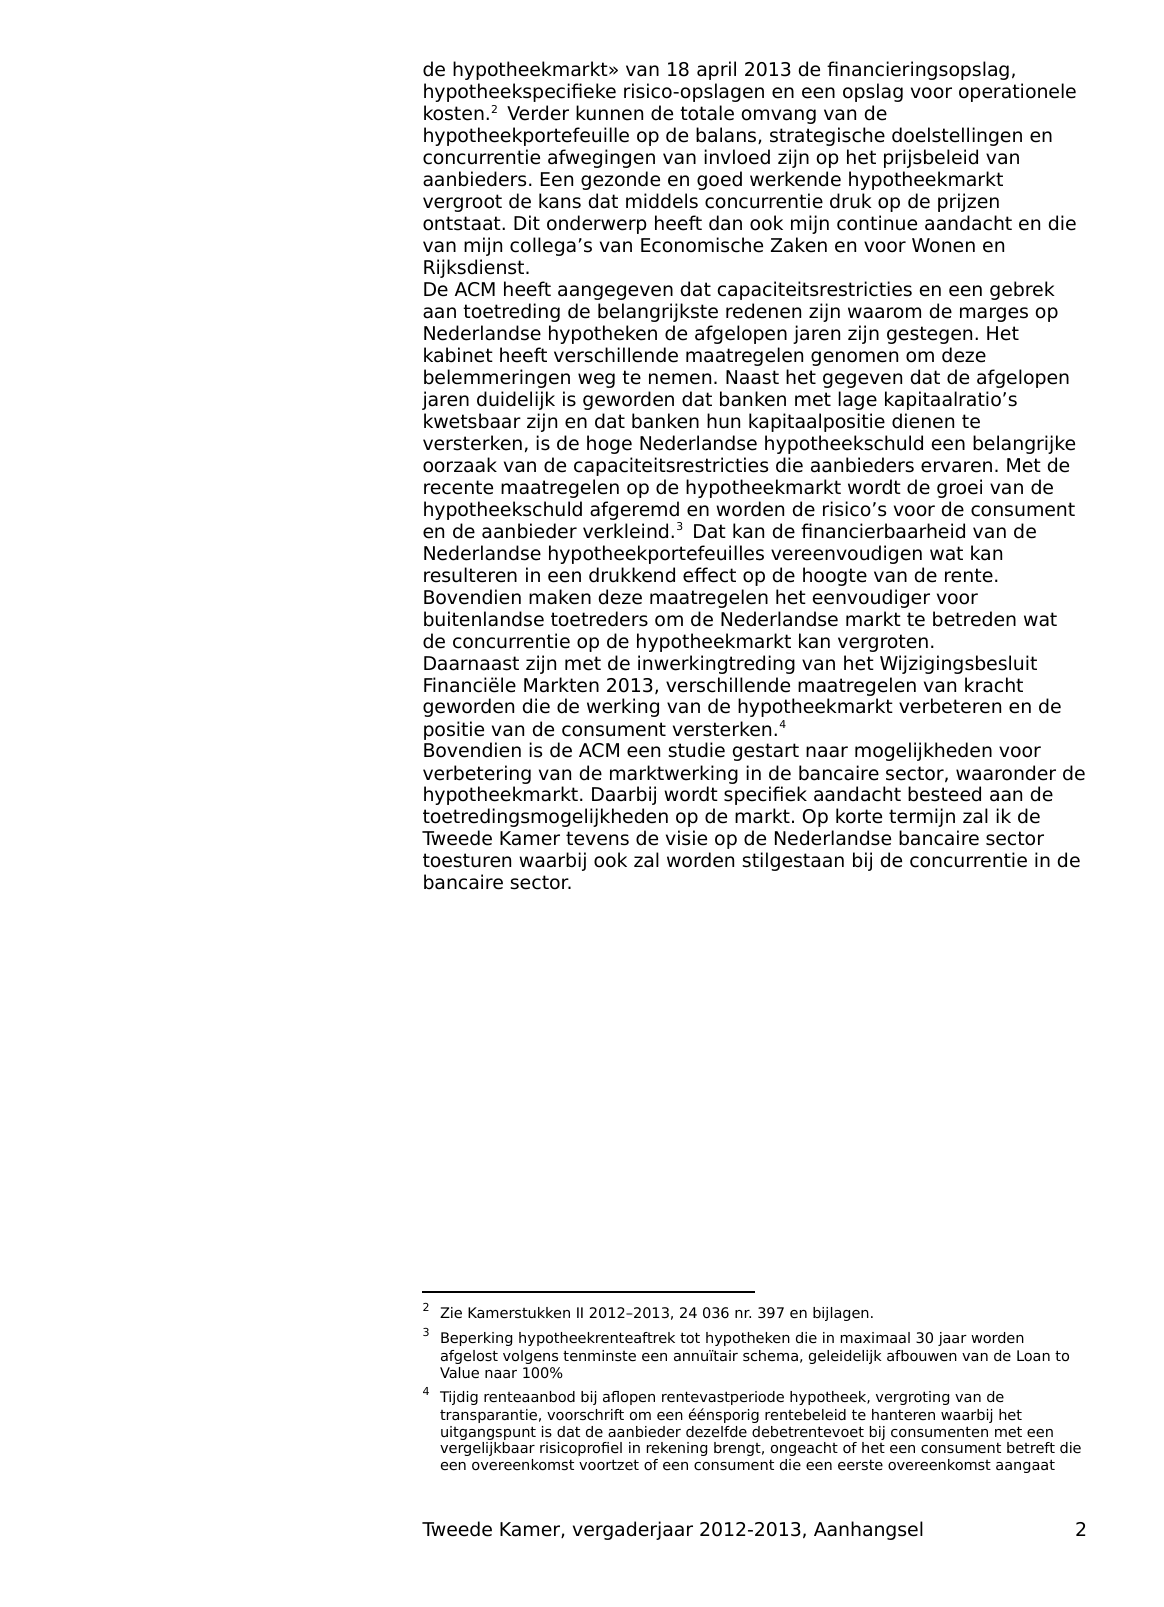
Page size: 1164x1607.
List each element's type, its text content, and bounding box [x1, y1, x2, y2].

text Bovendien is de ACM een studie gestart naar mogelijkheden voor verbetering van de marktwerking in de bancaire sector, waaronder de hypotheekmarkt. Daarbij wordt specifiek aandacht besteed aan de toetredingsmogelijkheden op de markt. Op korte termijn zal ik de Tweede Kamer tevens de visie op de Nederlandse bancaire sector toesturen waarbij ook zal worden stilgestaan bij de concurrentie in de bancaire sector. [422, 740, 1087, 894]
text Beperking hypotheekrenteaftrek tot hypotheken die in maximaal 30 jaar worden afgelost volgens tenminste een annuïtair schema, geleidelijk afbouwen van de Loan to Value naar 100% [422, 1326, 1087, 1382]
text Daarnaast zijn met de inwerkingtreding van het Wijzigingsbesluit Financiële Markten 2013, verschillende maatregelen van kracht geworden die de werking van de hypotheekmarkt verbeteren en de positie van de consument versterken. [422, 652, 1087, 740]
text Zie Kamerstukken II 2012–2013, 24 036 nr. 397 en bijlagen. [422, 1301, 1087, 1323]
text De ACM heeft aangegeven dat capaciteitsrestricties en een gebrek aan toetreding de belangrijkste redenen zijn waarom de marges op Nederlandse hypotheken de afgelopen jaren zijn gestegen. Het kabinet heeft verschillende maatregelen genomen om deze belemmeringen weg te nemen. Naast het gegeven dat de afgelopen jaren duidelijk is geworden dat banken met lage kapitaalratio’s kwetsbaar zijn en dat banken hun kapitaalpositie dienen te versterken, is de hoge Nederlandse hypotheekschuld een belangrijke oorzaak van de capaciteitsrestricties die aanbieders ervaren. Met de recente maatregelen op de hypotheekmarkt wordt de groei van de hypotheekschuld afgeremd en worden de risico’s voor de consument en de aanbieder verkleind. Dat kan de financierbaarheid van de Nederlandse hypotheekportefeuilles vereenvoudigen wat kan resulteren in een drukkend effect op de hoogte van de rente. Bovendien maken deze maatregelen het eenvoudiger voor buitenlandse toetreders om de Nederlandse markt te betreden wat de concurrentie op de hypotheekmarkt kan vergroten. [422, 279, 1087, 652]
text Tijdig renteaanbod bij aflopen rentevastperiode hypotheek, vergroting van de transparantie, voorschrift om een éénsporig rentebeleid te hanteren waarbij het uitgangspunt is dat de aanbieder dezelfde debetrentevoet bij consumenten met een vergelijkbaar risicoprofiel in rekening brengt, ongeacht of het een consument betreft die een overeenkomst voortzet of een consument die een eerste overeenkomst aangaat [422, 1385, 1087, 1474]
text de hypotheekmarkt» van 18 april 2013 de financieringsopslag, hypotheekspecifieke risico-opslagen en een opslag voor operationele kosten. Verder kunnen de totale omvang van de hypotheekportefeuille op de balans, strategische doelstellingen en concurrentie afwegingen van invloed zijn op het prijsbeleid van aanbieders. Een gezonde en goed werkende hypotheekmarkt vergroot de kans dat middels concurrentie druk op de prijzen ontstaat. Dit onderwerp heeft dan ook mijn continue aandacht en die van mijn collega’s van Economische Zaken en voor Wonen en Rijksdienst. [422, 59, 1087, 279]
